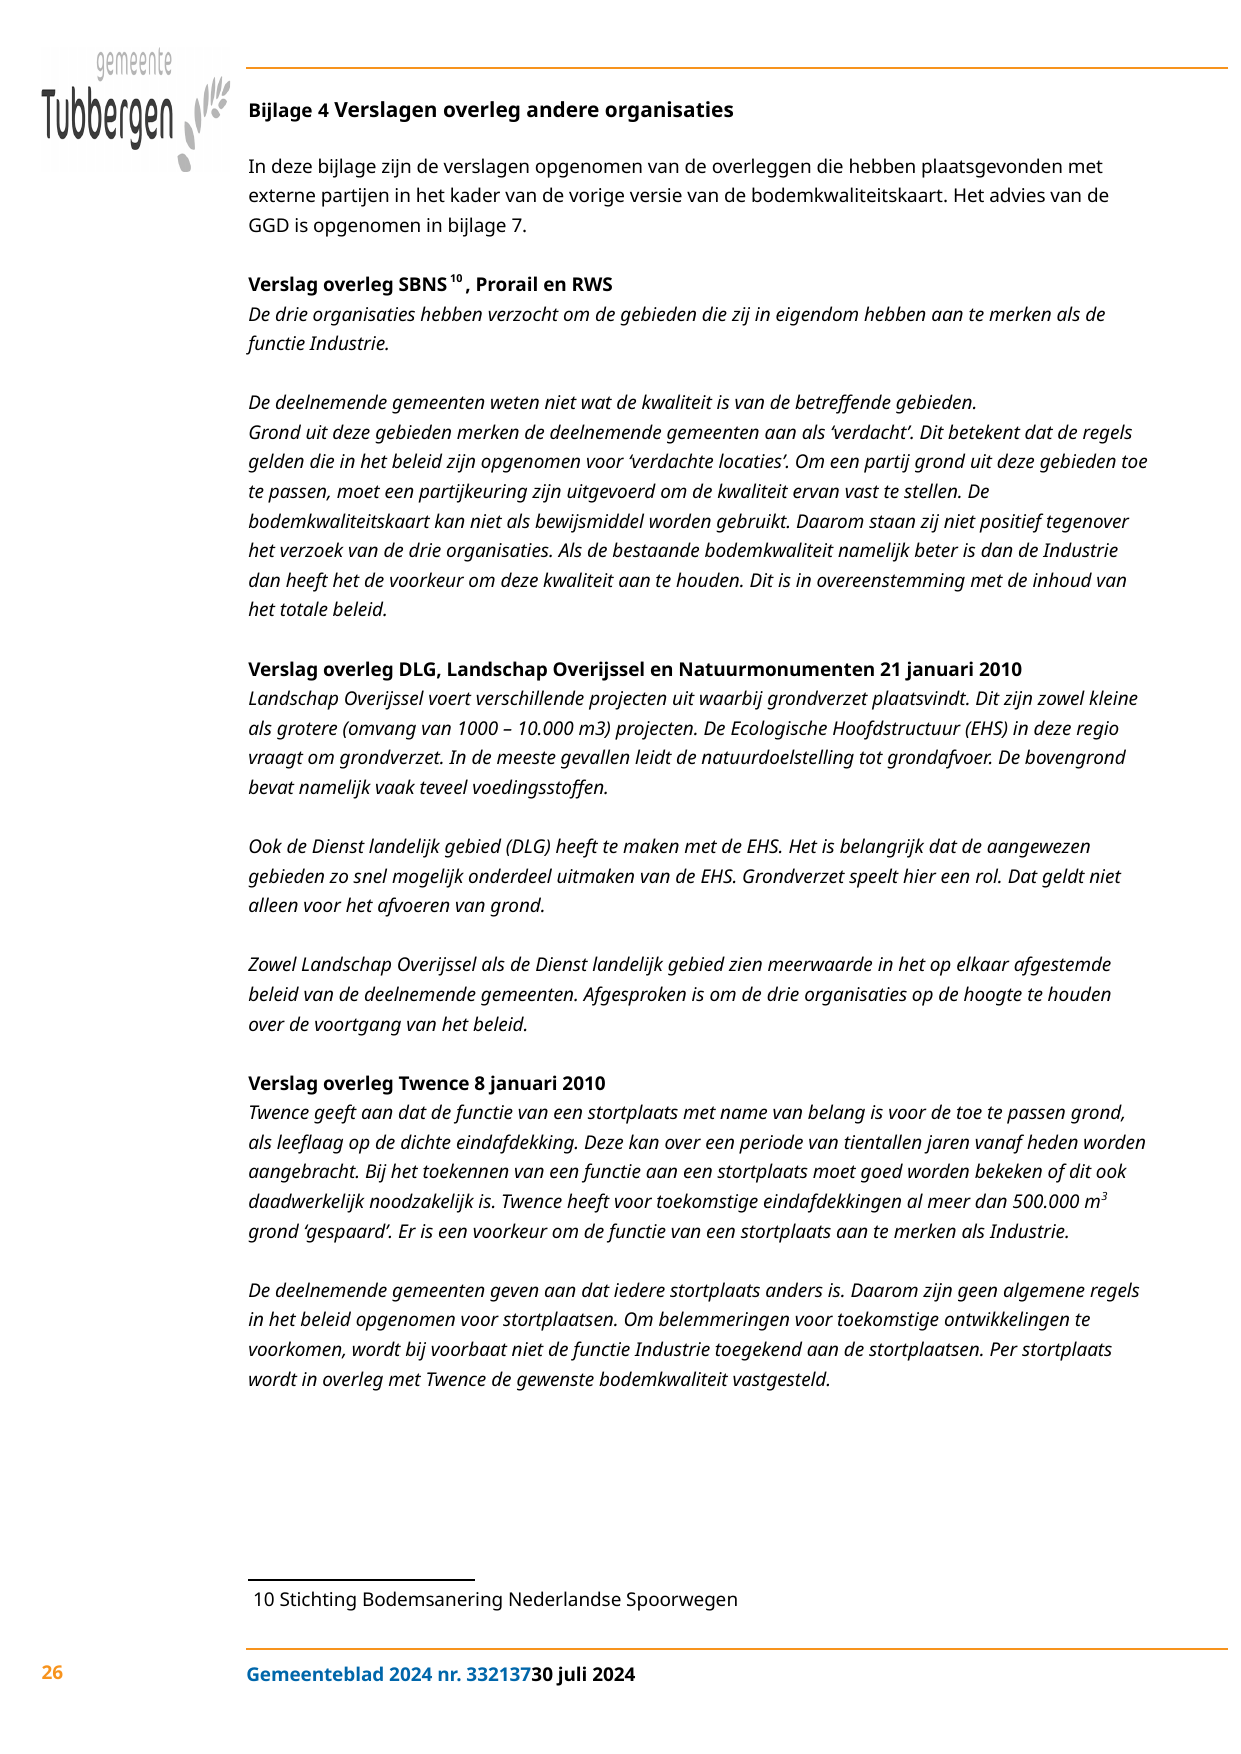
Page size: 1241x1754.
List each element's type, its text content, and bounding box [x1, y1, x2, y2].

text De drie organisaties hebben verzocht om de gebieden die zij in eigendom hebben aan te merken als de functie Industrie. [248, 301, 1152, 356]
text Verslag overleg SBNS, Prorail en RWS [248, 271, 1152, 297]
text Ook de Dienst landelijk gebied (DLG) heeft te maken met de EHS. Het is belangrijk dat de aangewezen gebieden zo snel mogelijk onderdeel uitmaken van de EHS. Grondverzet speelt hier een rol. Dat geldt niet alleen voor het afvoeren van grond. [248, 833, 1152, 918]
text Grond uit deze gebieden merken de deelnemende gemeenten aan als ‘verdacht’. Dit betekent dat de regels gelden die in het beleid zijn opgenomen voor ‘verdachte locaties’. Om een partij grond uit deze gebieden toe te passen, moet een partijkeuring zijn uitgevoerd om de kwaliteit ervan vast te stellen. De bodemkwaliteitskaart kan niet als bewijsmiddel worden gebruikt. Daarom staan zij niet positief tegenover het verzoek van de drie organisaties. Als de bestaande bodemkwaliteit namelijk beter is dan de Industrie dan heeft het de voorkeur om deze kwaliteit aan te houden. Dit is in overeenstemming met de inhoud van het totale beleid. [248, 419, 1152, 622]
text Verslag overleg DLG, Landschap Overijssel en Natuurmonumenten 21 januari 2010 [248, 656, 1152, 682]
text Verslag overleg Twence 8 januari 2010 [248, 1070, 1152, 1096]
text De deelnemende gemeenten weten niet wat de kwaliteit is van de betreffende gebieden. [248, 389, 1152, 415]
text De deelnemende gemeenten geven aan dat iedere stortplaats anders is. Daarom zijn geen algemene regels in het beleid opgenomen voor stortplaatsen. Om belemmeringen voor toekomstige ontwikkelingen te voorkomen, wordt bij voorbaat niet de functie Industrie toegekend aan de stortplaatsen. Per stortplaats wordt in overleg met Twence de gewenste bodemkwaliteit vastgesteld. [248, 1277, 1152, 1392]
picture [41, 47, 231, 172]
text Stichting Bodemsanering Nederlandse Spoorwegen [248, 1586, 1152, 1612]
text Landschap Overijssel voert verschillende projecten uit waarbij grondverzet plaatsvindt. Dit zijn zowel kleine als grotere (omvang van 1000 – 10.000 m3) projecten. De Ecologische Hoofdstructuur (EHS) in deze regio vraagt om grondverzet. In de meeste gevallen leidt de natuurdoelstelling tot grondafvoer. De bovengrond bevat namelijk vaak teveel voedingsstoffen. [248, 685, 1152, 800]
text Zowel Landschap Overijssel als de Dienst landelijk gebied zien meerwaarde in het op elkaar afgestemde beleid van de deelnemende gemeenten. Afgesproken is om de drie organisaties op de hoogte te houden over de voortgang van het beleid. [248, 952, 1152, 1037]
text In deze bijlage zijn de verslagen opgenomen van de overleggen die hebben plaatsgevonden met externe partijen in het kader van de vorige versie van de bodemkwaliteitskaart. Het advies van de GGD is opgenomen in bijlage 7. [248, 153, 1152, 238]
text Bijlage 4 Verslagen overleg andere organisaties [248, 95, 1152, 123]
text Twence geeft aan dat de functie van een stortplaats met name van belang is voor de toe te passen grond, als leeflaag op de dichte eindafdekking. Deze kan over een periode van tientallen jaren vanaf heden worden aangebracht. Bij het toekennen van een functie aan een stortplaats moet goed worden bekeken of dit ook daadwerkelijk noodzakelijk is. Twence heeft voor toekomstige eindafdekkingen al meer dan 500.000 m3 grond ‘gespaard’. Er is een voorkeur om de functie van een stortplaats aan te merken als Industrie. [248, 1099, 1152, 1244]
